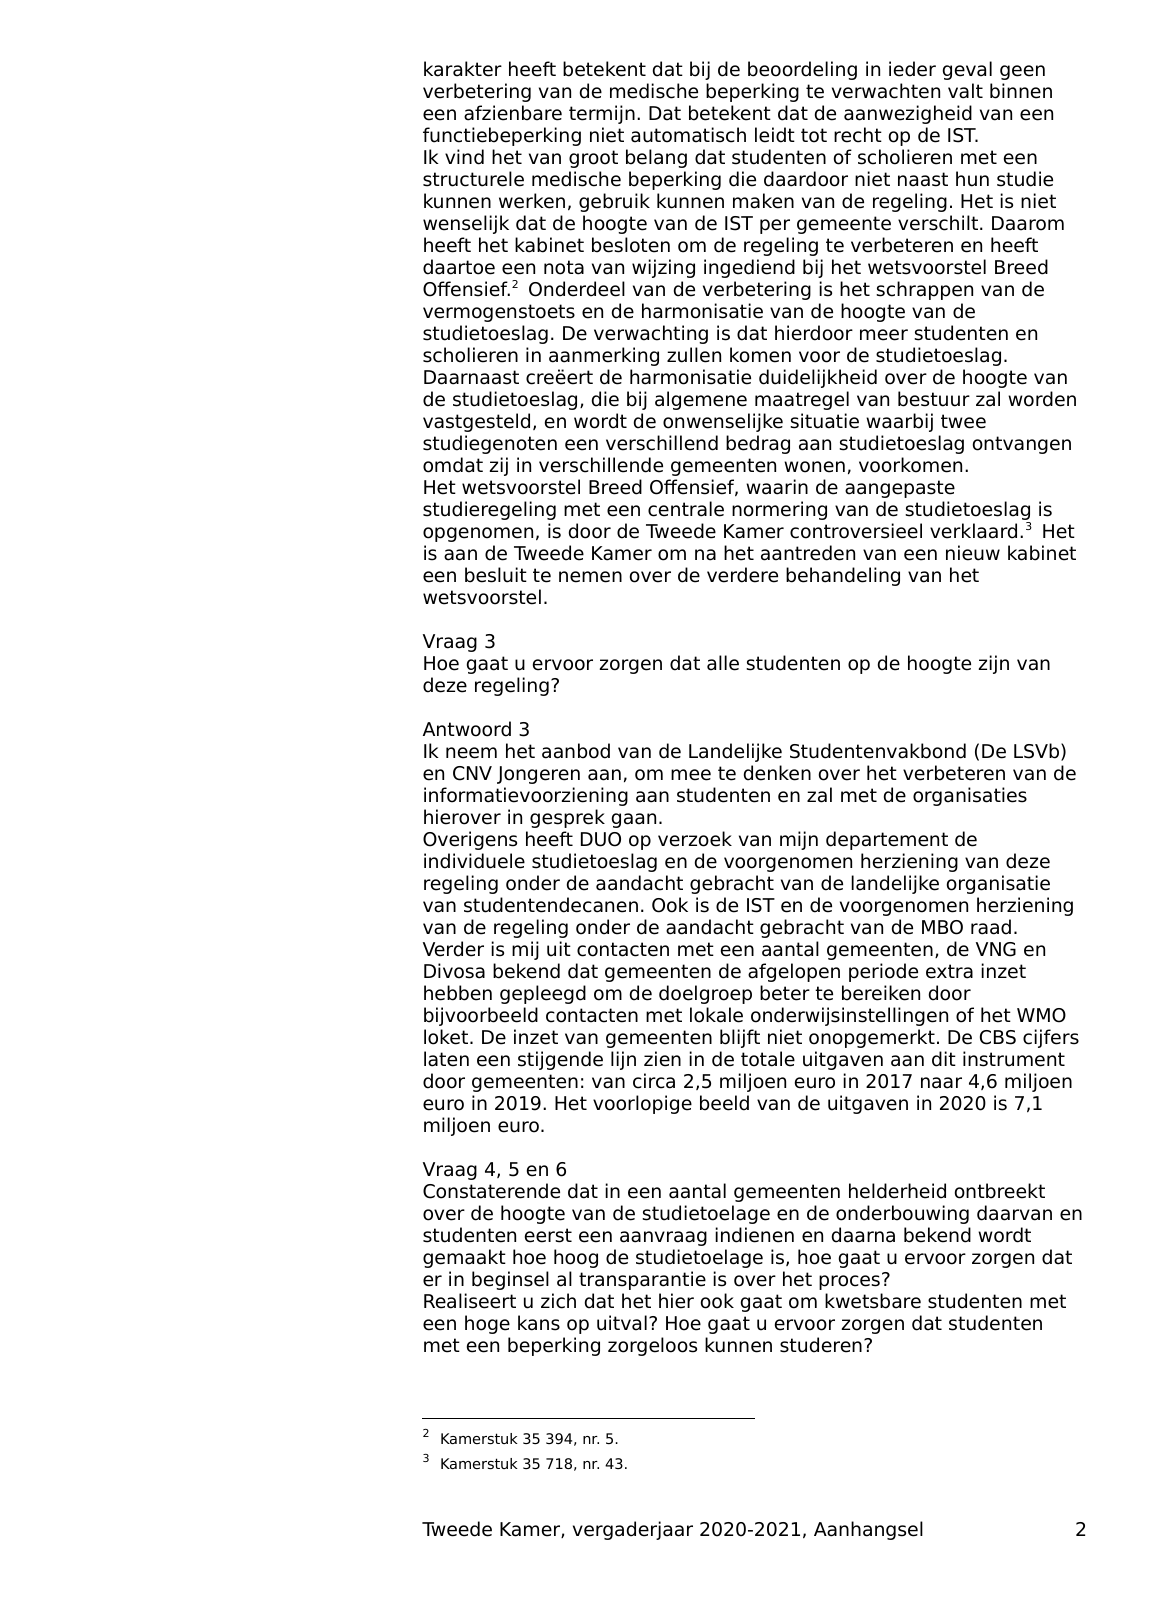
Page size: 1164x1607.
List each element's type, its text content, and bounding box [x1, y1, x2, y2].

text Vraag 3 [422, 631, 1087, 653]
text Overigens heeft DUO op verzoek van mijn departement de individuele studietoeslag en de voorgenomen herziening van deze regeling onder de aandacht gebracht van de landelijke organisatie van studentendecanen. Ook is de IST en de voorgenomen herziening van de regeling onder de aandacht gebracht van de MBO raad. Verder is mij uit contacten met een aantal gemeenten, de VNG en Divosa bekend dat gemeenten de afgelopen periode extra inzet hebben gepleegd om de doelgroep beter te bereiken door bijvoorbeeld contacten met lokale onderwijsinstellingen of het WMO loket. De inzet van gemeenten blijft niet onopgemerkt. De CBS cijfers laten een stijgende lijn zien in de totale uitgaven aan dit instrument door gemeenten: van circa 2,5 miljoen euro in 2017 naar 4,6 miljoen euro in 2019. Het voorlopige beeld van de uitgaven in 2020 is 7,1 miljoen euro. [422, 829, 1087, 1136]
text karakter heeft betekent dat bij de beoordeling in ieder geval geen verbetering van de medische beperking te verwachten valt binnen een afzienbare termijn. Dat betekent dat de aanwezigheid van een functiebeperking niet automatisch leidt tot recht op de IST. [422, 59, 1087, 147]
text Ik vind het van groot belang dat studenten of scholieren met een structurele medische beperking die daardoor niet naast hun studie kunnen werken, gebruik kunnen maken van de regeling. Het is niet wenselijk dat de hoogte van de IST per gemeente verschilt. Daarom heeft het kabinet besloten om de regeling te verbeteren en heeft daartoe een nota van wijzing ingediend bij het wetsvoorstel Breed Offensief. Onderdeel van de verbetering is het schrappen van de vermogenstoets en de harmonisatie van de hoogte van de studietoeslag. De verwachting is dat hierdoor meer studenten en scholieren in aanmerking zullen komen voor de studietoeslag. Daarnaast creëert de harmonisatie duidelijkheid over de hoogte van de studietoeslag, die bij algemene maatregel van bestuur zal worden vastgesteld, en wordt de onwenselijke situatie waarbij twee studiegenoten een verschillend bedrag aan studietoeslag ontvangen omdat zij in verschillende gemeenten wonen, voorkomen. [422, 147, 1087, 477]
text Kamerstuk 35 718, nr. 43. [422, 1452, 1087, 1474]
text Kamerstuk 35 394, nr. 5. [422, 1427, 1087, 1449]
text Ik neem het aanbod van de Landelijke Studentenvakbond (De LSVb) en CNV Jongeren aan, om mee te denken over het verbeteren van de informatievoorziening aan studenten en zal met de organisaties hierover in gesprek gaan. [422, 741, 1087, 829]
text Hoe gaat u ervoor zorgen dat alle studenten op de hoogte zijn van deze regeling? [422, 653, 1087, 697]
text Realiseert u zich dat het hier ook gaat om kwetsbare studenten met een hoge kans op uitval? Hoe gaat u ervoor zorgen dat studenten met een beperking zorgeloos kunnen studeren? [422, 1291, 1087, 1356]
text Constaterende dat in een aantal gemeenten helderheid ontbreekt over de hoogte van de studietoelage en de onderbouwing daarvan en studenten eerst een aanvraag indienen en daarna bekend wordt gemaakt hoe hoog de studietoelage is, hoe gaat u ervoor zorgen dat er in beginsel al transparantie is over het proces? [422, 1181, 1087, 1291]
text Antwoord 3 [422, 719, 1087, 741]
text Het wetsvoorstel Breed Offensief, waarin de aangepaste studieregeling met een centrale normering van de studietoeslag is opgenomen, is door de Tweede Kamer controversieel verklaard. Het is aan de Tweede Kamer om na het aantreden van een nieuw kabinet een besluit te nemen over de verdere behandeling van het wetsvoorstel. [422, 477, 1087, 608]
text Vraag 4, 5 en 6 [422, 1159, 1087, 1181]
